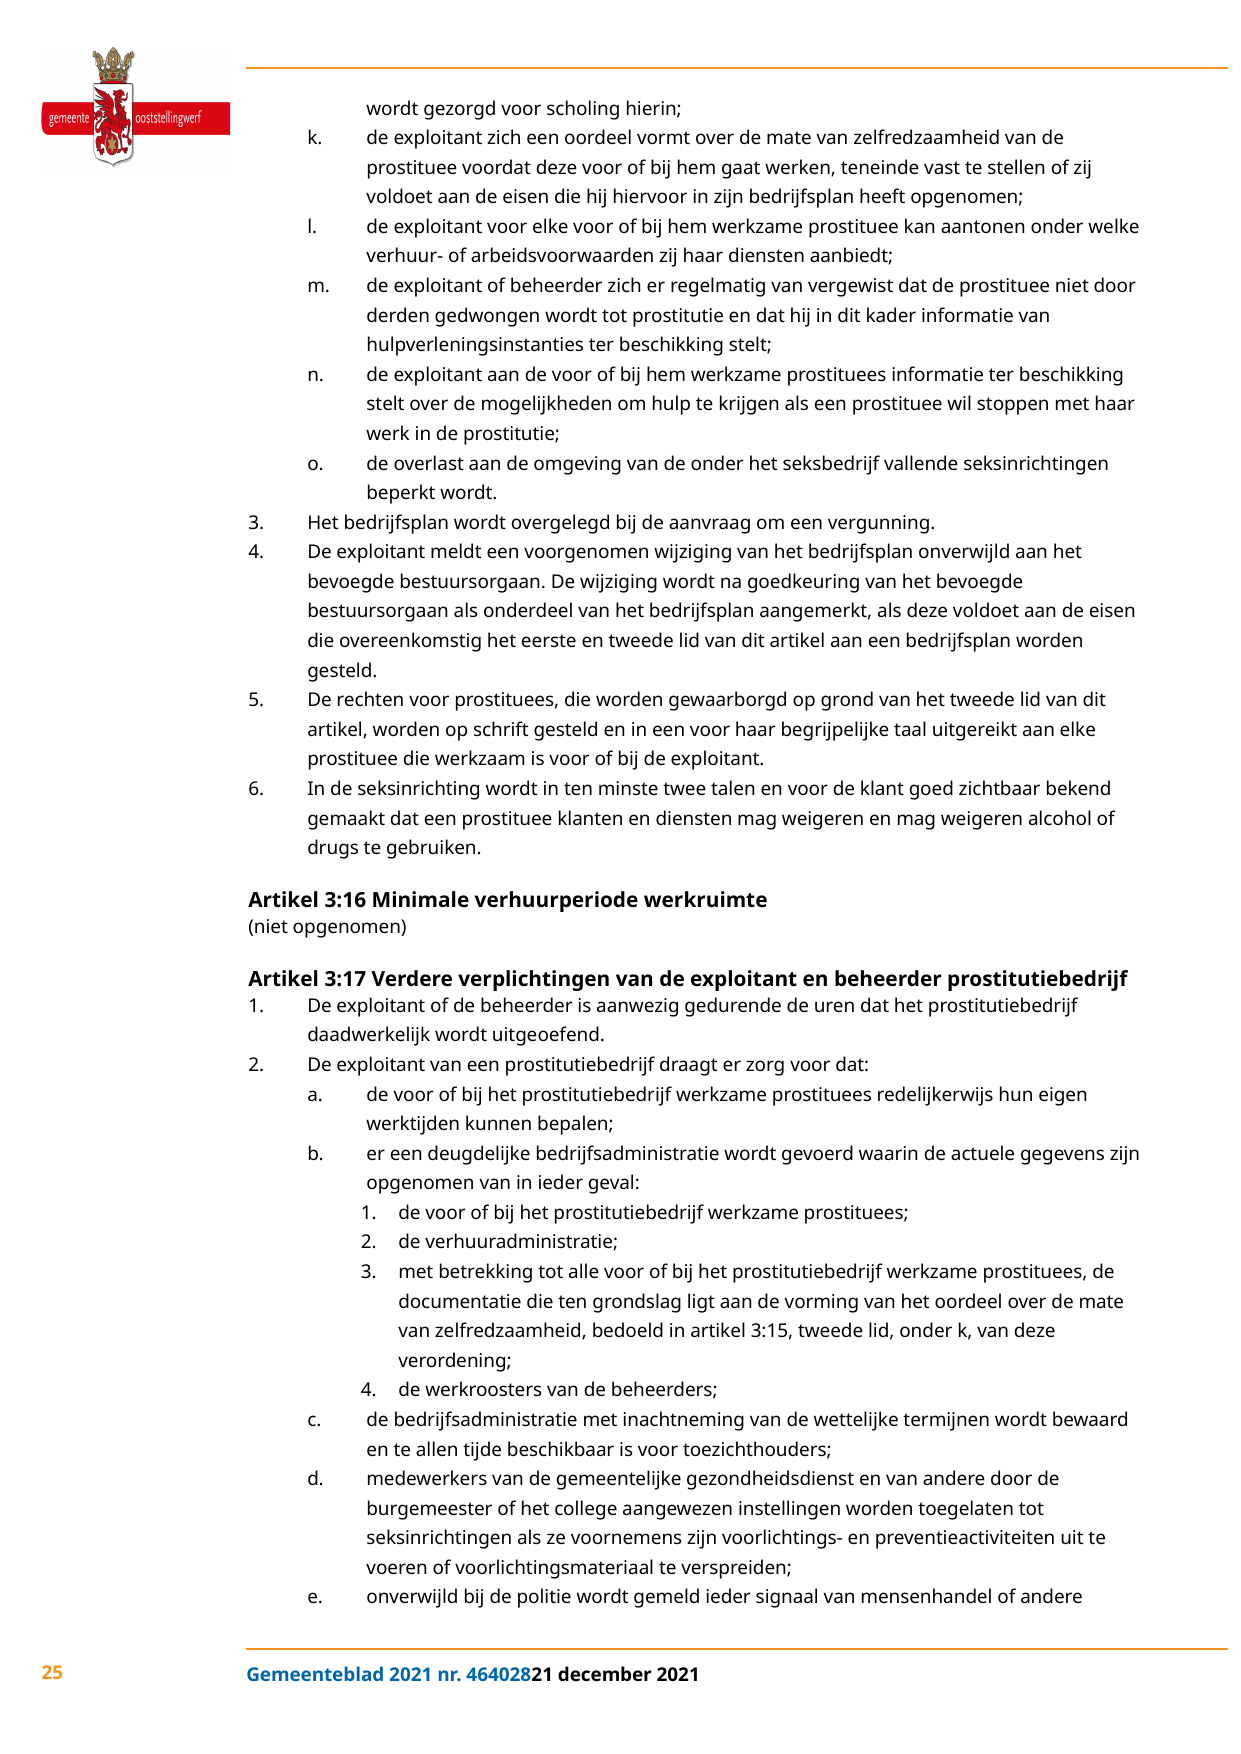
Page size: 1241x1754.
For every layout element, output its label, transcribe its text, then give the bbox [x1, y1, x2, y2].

list de bedrijfsadministratie met inachtneming van de wettelijke termijnen wordt bewaard en te allen tijde beschikbaar is voor toezichthouders; [307, 1406, 1152, 1462]
list De exploitant of de beheerder is aanwezig gedurende de uren dat het prostitutiebedrijf daadwerkelijk wordt uitgeoefend. [248, 992, 1152, 1047]
list de werkroosters van de beheerders; [361, 1377, 1152, 1402]
text Artikel 3:16 Minimale verhuurperiode werkruimte [248, 885, 1152, 913]
list de exploitant aan de voor of bij hem werkzame prostituees informatie ter beschikking stelt over de mogelijkheden om hulp te krijgen als een prostituee wil stoppen met haar werk in de prostitutie; [307, 361, 1152, 446]
list de voor of bij het prostitutiebedrijf werkzame prostituees; [361, 1199, 1152, 1225]
list de exploitant voor elke voor of bij hem werkzame prostituee kan aantonen onder welke verhuur- of arbeidsvoorwaarden zij haar diensten aanbiedt; [307, 213, 1152, 268]
list De rechten voor prostituees, die worden gewaarborgd op grond van het tweede lid van dit artikel, worden op schrift gesteld en in een voor haar begrijpelijke taal uitgereikt aan elke prostituee die werkzaam is voor of bij de exploitant. [248, 686, 1152, 771]
list de exploitant zich een oordeel vormt over de mate van zelfredzaamheid van de prostituee voordat deze voor of bij hem gaat werken, teneinde vast te stellen of zij voldoet aan de eisen die hij hiervoor in zijn bedrijfsplan heeft opgenomen; [307, 124, 1152, 209]
list De exploitant meldt een voorgenomen wijziging van het bedrijfsplan onverwijld aan het bevoegde bestuursorgaan. De wijziging wordt na goedkeuring van het bevoegde bestuursorgaan als onderdeel van het bedrijfsplan aangemerkt, als deze voldoet aan de eisen die overeenkomstig het eerste en tweede lid van dit artikel aan een bedrijfsplan worden gesteld. [248, 538, 1152, 683]
list Het bedrijfsplan wordt overgelegd bij de aanvraag om een vergunning. [248, 509, 1152, 535]
picture [41, 47, 231, 172]
list De exploitant van een prostitutiebedrijf draagt er zorg voor dat: [248, 1051, 1152, 1077]
list de exploitant of beheerder zich er regelmatig van vergewist dat de prostituee niet door derden gedwongen wordt tot prostitutie en dat hij in dit kader informatie van hulpverleningsinstanties ter beschikking stelt; [307, 272, 1152, 357]
text Artikel 3:17 Verdere verplichtingen van de exploitant en beheerder prostitutiebedrijf [248, 964, 1152, 992]
list er een deugdelijke bedrijfsadministratie wordt gevoerd waarin de actuele gegevens zijn opgenomen van in ieder geval: [307, 1140, 1152, 1195]
list de verhuuradministratie; [361, 1229, 1152, 1254]
list In de seksinrichting wordt in ten minste twee talen en voor de klant goed zichtbaar bekend gemaakt dat een prostituee klanten en diensten mag weigeren en mag weigeren alcohol of drugs te gebruiken. [248, 775, 1152, 860]
list medewerkers van de gemeentelijke gezondheidsdienst en van andere door de burgemeester of het college aangewezen instellingen worden toegelaten tot seksinrichtingen als ze voornemens zijn voorlichtings- en preventieactiviteiten uit te voeren of voorlichtingsmateriaal te verspreiden; [307, 1465, 1152, 1580]
list met betrekking tot alle voor of bij het prostitutiebedrijf werkzame prostituees, de documentatie die ten grondslag ligt aan de vorming van het oordeel over de mate van zelfredzaamheid, bedoeld in artikel 3:15, tweede lid, onder k, van deze verordening; [361, 1258, 1152, 1373]
list de voor of bij het prostitutiebedrijf werkzame prostituees redelijkerwijs hun eigen werktijden kunnen bepalen; [307, 1081, 1152, 1136]
list de overlast aan de omgeving van de onder het seksbedrijf vallende seksinrichtingen beperkt wordt. [307, 450, 1152, 505]
list onverwijld bij de politie wordt gemeld ieder signaal van mensenhandel of andere [307, 1584, 1152, 1609]
text (niet opgenomen) [248, 913, 1152, 939]
list wordt gezorgd voor scholing hierin; [307, 95, 1152, 121]
